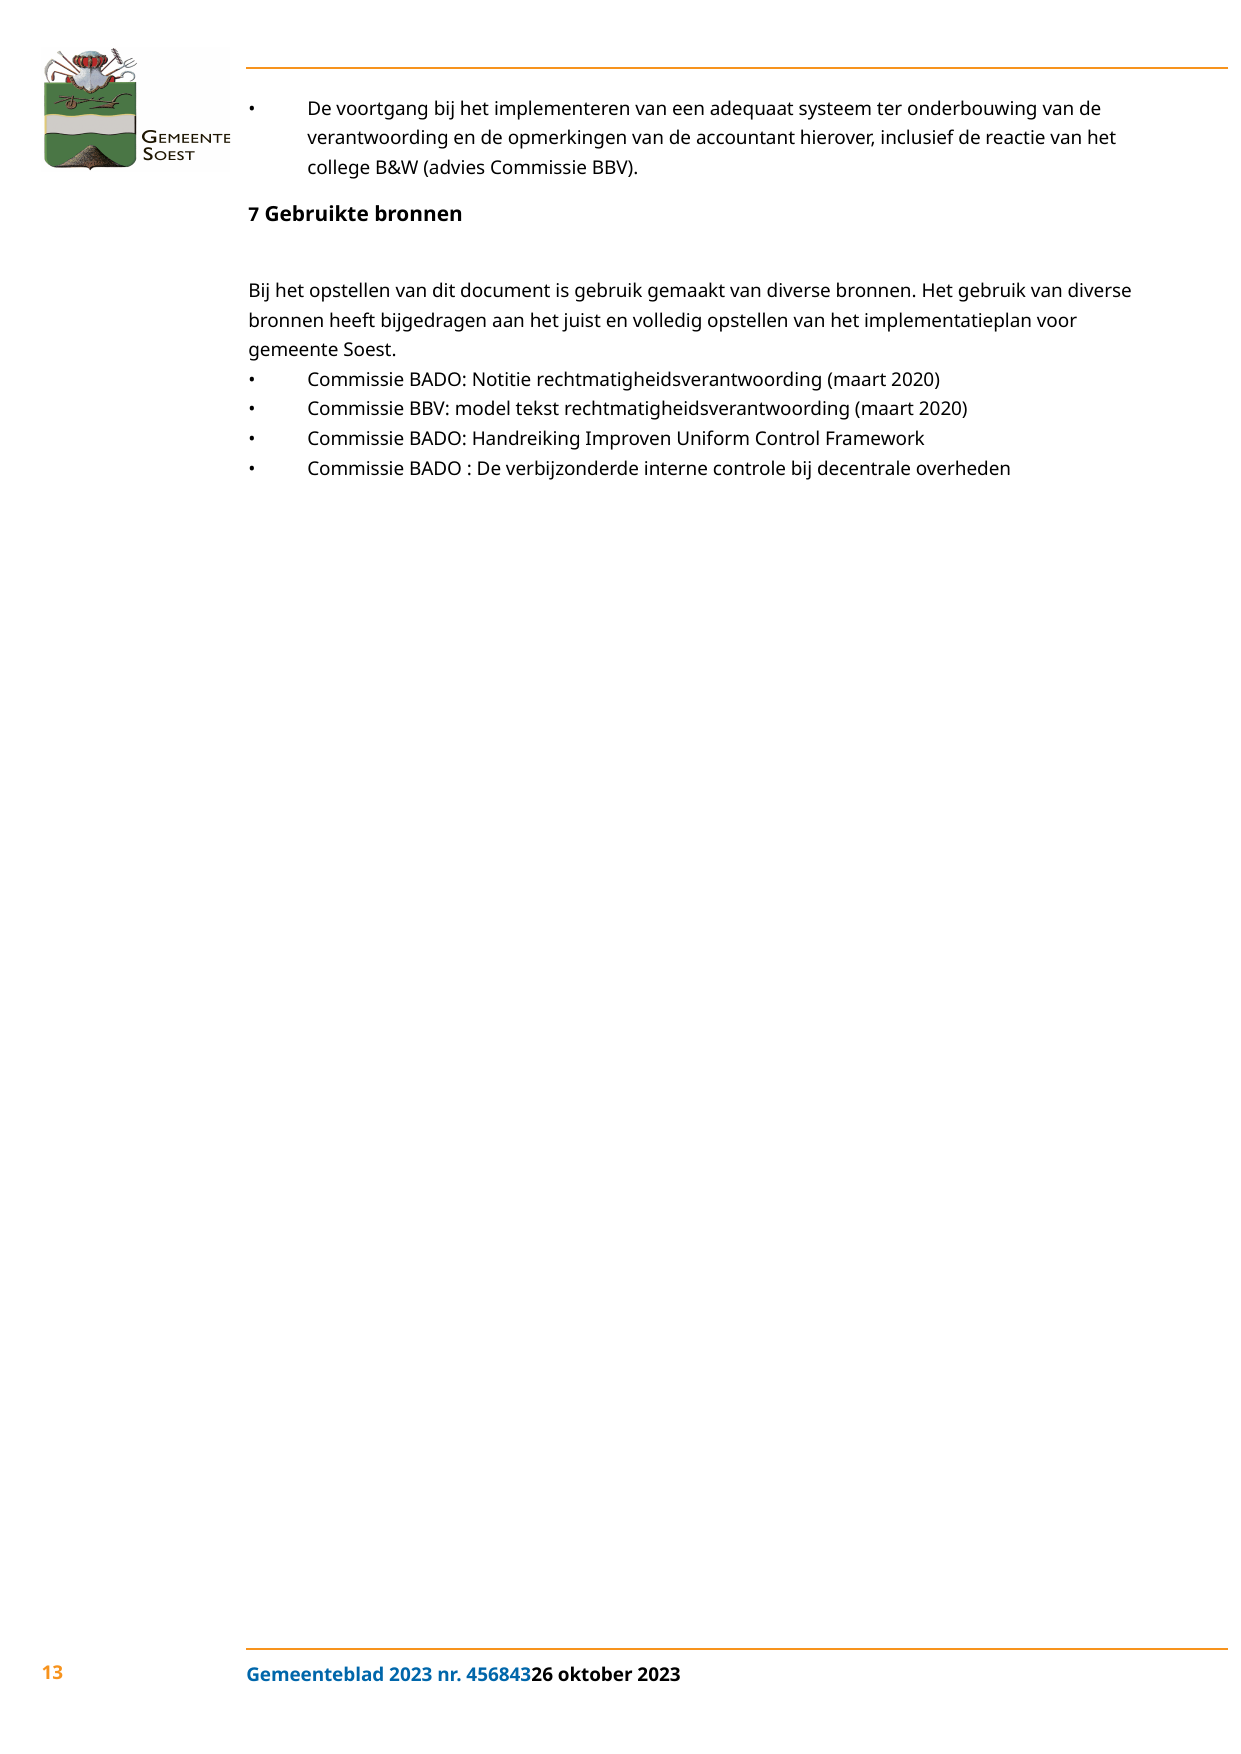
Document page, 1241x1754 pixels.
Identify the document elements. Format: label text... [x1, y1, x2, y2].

text 7 Gebruikte bronnen [248, 199, 1152, 228]
text Bij het opstellen van dit document is gebruik gemaakt van diverse bronnen. Het gebruik van diverse bronnen heeft bijgedragen aan het juist en volledig opstellen van het implementatieplan voor gemeente Soest. [248, 277, 1152, 362]
list Commissie BADO: Handreiking Improven Uniform Control Framework [248, 425, 1152, 451]
list Commissie BBV: model tekst rechtmatigheidsverantwoording (maart 2020) [248, 396, 1152, 421]
picture [41, 47, 231, 172]
list De voortgang bij het implementeren van een adequaat systeem ter onderbouwing van de verantwoording en de opmerkingen van de accountant hierover, inclusief de reactie van het college B&W (advies Commissie BBV). [248, 95, 1152, 180]
list Commissie BADO : De verbijzonderde interne controle bij decentrale overheden [248, 455, 1152, 481]
list Commissie BADO: Notitie rechtmatigheidsverantwoording (maart 2020) [248, 366, 1152, 392]
